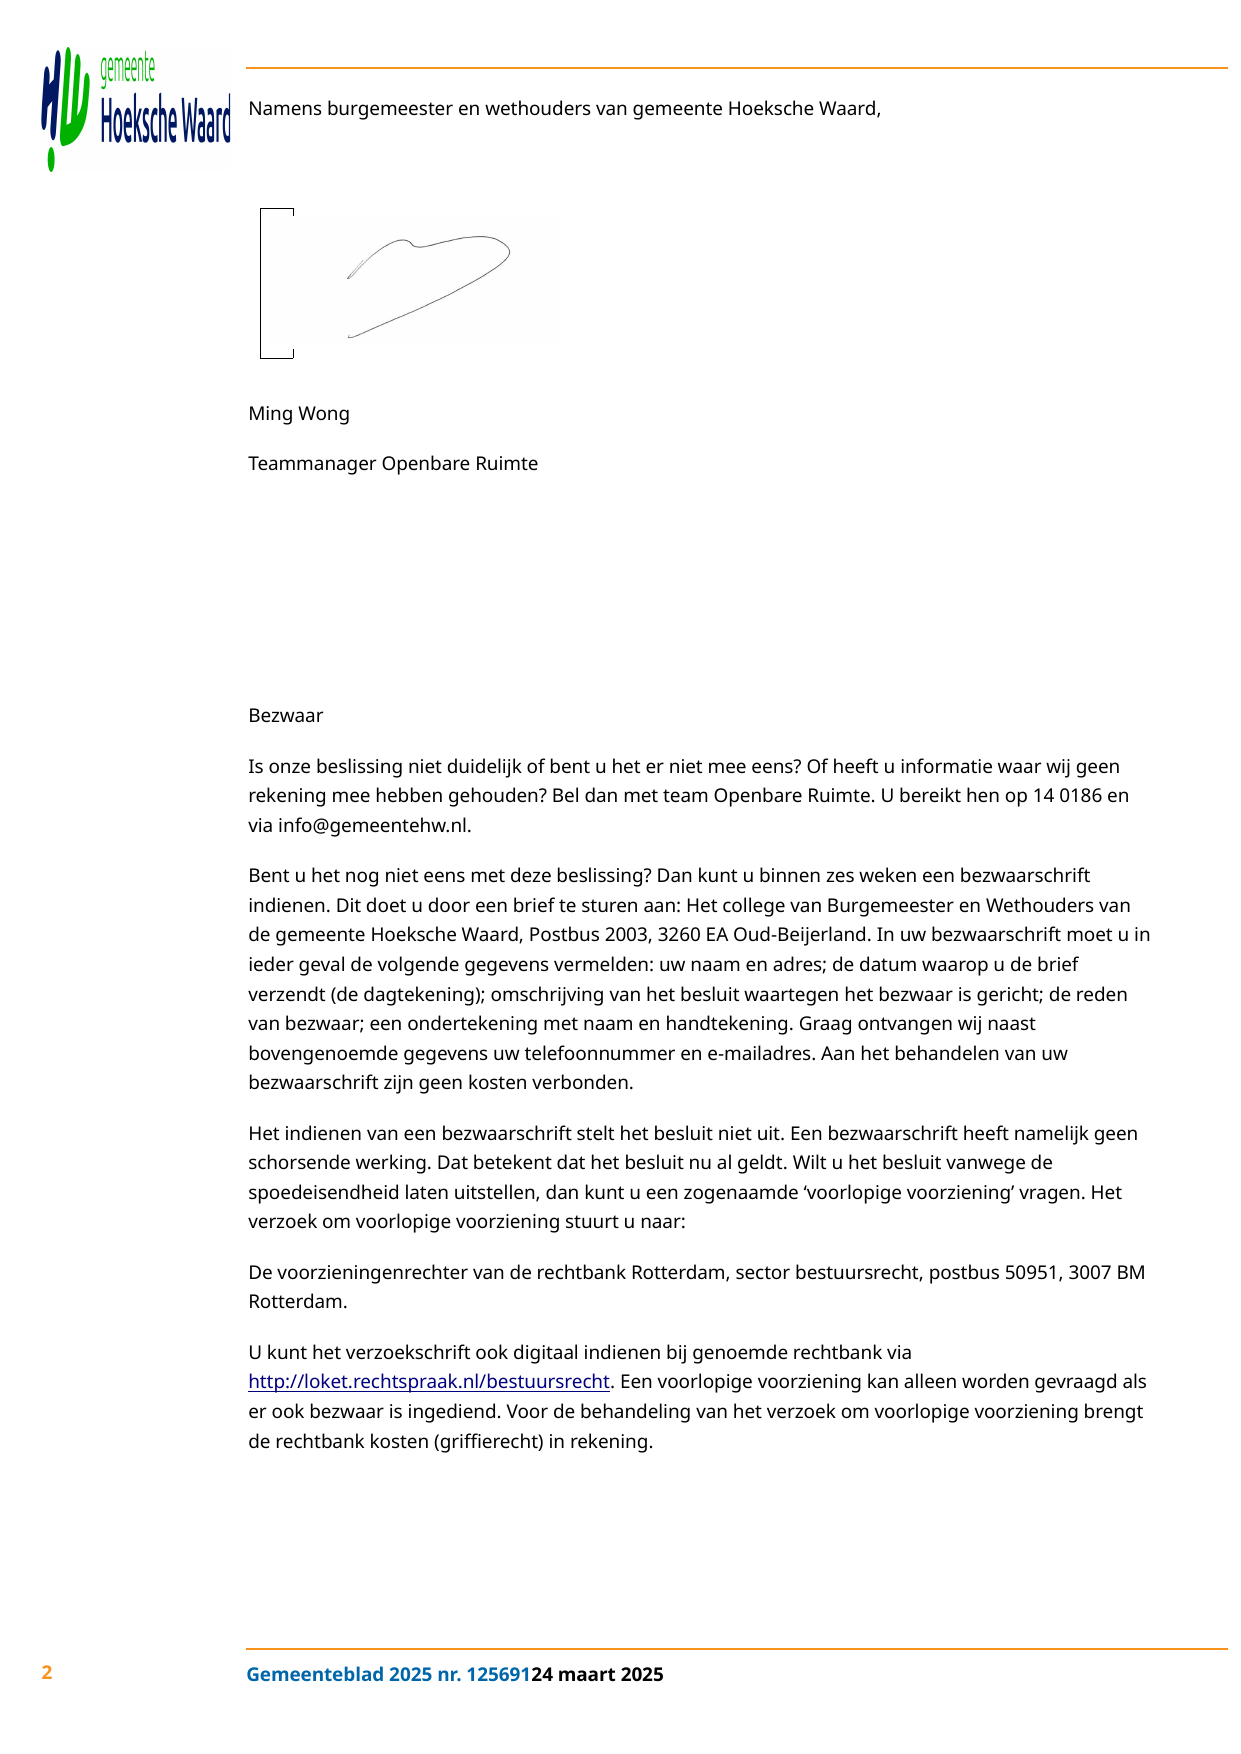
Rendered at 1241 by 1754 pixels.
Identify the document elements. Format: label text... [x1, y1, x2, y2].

text Bezwaar [248, 702, 1152, 728]
text De voorzieningenrechter van de rechtbank Rotterdam, sector bestuursrecht, postbus 50951, 3007 BM Rotterdam. [248, 1259, 1152, 1314]
picture [41, 47, 231, 172]
text Ming Wong [248, 400, 1152, 426]
text Het indienen van een bezwaarschrift stelt het besluit niet uit. Een bezwaarschrift heeft namelijk geen schorsende werking. Dat betekent dat het besluit nu al geldt. Wilt u het besluit vanwege de spoedeisendheid laten uitstellen, dan kunt u een zogenaamde ‘voorlopige voorziening’ vragen. Het verzoek om voorlopige voorziening stuurt u naar: [248, 1120, 1152, 1234]
text U kunt het verzoekschrift ook digitaal indienen bij genoemde rechtbank via http://loket.rechtspraak.nl/bestuursrecht. Een voorlopige voorziening kan alleen worden gevraagd als er ook bezwaar is ingediend. Voor de behandeling van het verzoek om voorlopige voorziening brengt de rechtbank kosten (griffierecht) in rekening. [248, 1339, 1152, 1453]
text Is onze beslissing niet duidelijk of bent u het er niet mee eens? Of heeft u informatie waar wij geen rekening mee hebben gehouden? Bel dan met team Openbare Ruimte. U bereikt hen op 14 0186 en via info@gemeentehw.nl. [248, 753, 1152, 838]
text Namens burgemeester en wethouders van gemeente Hoeksche Waard, [248, 95, 1152, 121]
text Bent u het nog niet eens met deze beslissing? Dan kunt u binnen zes weken een bezwaarschrift indienen. Dit doet u door een brief te sturen aan: Het college van Burgemeester en Wethouders van de gemeente Hoeksche Waard, Postbus 2003, 3260 EA Oud-Beijerland. In uw bezwaarschrift moet u in ieder geval de volgende gegevens vermelden: uw naam en adres; de datum waarop u de brief verzendt (de dagtekening); omschrijving van het besluit waartegen het bezwaar is gericht; de reden van bezwaar; een ondertekening met naam en handtekening. Graag ontvangen wij naast bovengenoemde gegevens uw telefoonnummer en e-mailadres. Aan het behandelen van uw bezwaarschrift zijn geen kosten verbonden. [248, 862, 1152, 1095]
text Teammanager Openbare Ruimte [248, 450, 1152, 476]
picture [268, 216, 565, 349]
